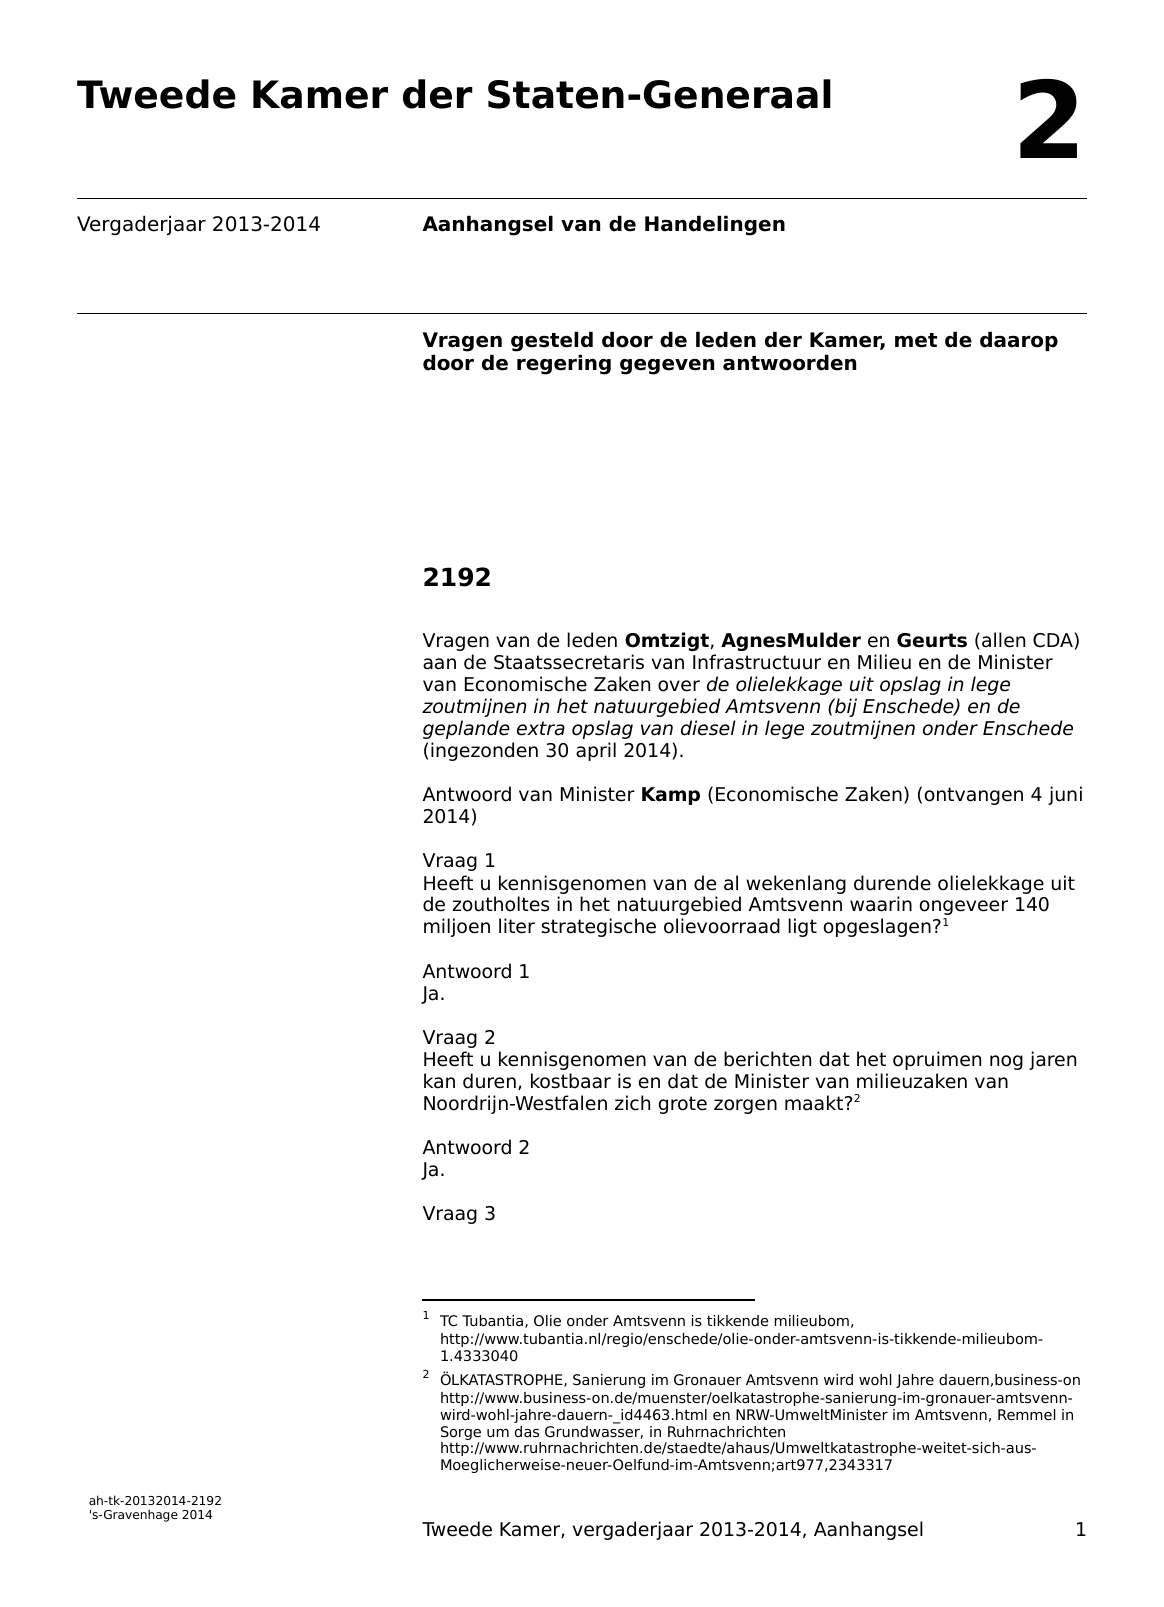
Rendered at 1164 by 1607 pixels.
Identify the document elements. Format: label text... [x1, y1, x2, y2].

text Antwoord 2 [422, 1137, 1087, 1159]
text Heeft u kennisgenomen van de al wekenlang durende olielekkage uit de zoutholtes in het natuurgebied Amtsvenn waarin ongeveer 140 miljoen liter strategische olievoorraad ligt opgeslagen? [422, 872, 1087, 938]
table_cell Aanhangsel van de Handelingen [422, 199, 1087, 313]
text Ja. [422, 1159, 1087, 1181]
table_cell Vragen gesteld door de leden der Kamer, met de daarop door de regering gegeven antwoorden [422, 314, 1087, 375]
text ÖLKATASTROPHE, Sanierung im Gronauer Amtsvenn wird wohl Jahre dauern,business-on http://www.business-on.de/muenster/oelkatastrophe-sanierung-im-gronauer-amtsvenn-wird-wohl-jahre-dauern-_id4463.html en NRW-UmweltMinister im Amtsvenn, Remmel in Sorge um das Grundwasser, in Ruhrnachrichten http://www.ruhrnachrichten.de/staedte/ahaus/Umweltkatastrophe-weitet-sich-aus-Moeglicherweise-neuer-Oelfund-im-Amtsvenn;art977,2343317 [422, 1368, 1087, 1474]
text Vraag 2 [422, 1027, 1087, 1049]
text Heeft u kennisgenomen van de berichten dat het opruimen nog jaren kan duren, kostbaar is en dat de Minister van milieuzaken van Noordrijn-Westfalen zich grote zorgen maakt? [422, 1049, 1087, 1114]
text ah-tk-20132014-2192 [88, 1494, 323, 1508]
table_header Tweede Kamer der Staten-Generaal [77, 59, 886, 198]
text 2192 [422, 563, 1087, 592]
text 's-Gravenhage 2014 [88, 1508, 323, 1522]
table_cell Vergaderjaar 2013-2014 [77, 199, 422, 313]
table_cell [77, 314, 422, 375]
text Vraag 3 [422, 1203, 1087, 1225]
text Antwoord 1 [422, 961, 1087, 982]
table_header 2 [886, 59, 1087, 198]
text Ja. [422, 982, 1087, 1004]
text Vragen van de leden Omtzigt, AgnesMulder en Geurts (allen CDA) aan de Staatssecretaris van Infrastructuur en Milieu en de Minister van Economische Zaken over de olielekkage uit opslag in lege zoutmijnen in het natuurgebied Amtsvenn (bij Enschede) en de geplande extra opslag van diesel in lege zoutmijnen onder Enschede (ingezonden 30 april 2014). [422, 630, 1087, 762]
text Antwoord van Minister Kamp (Economische Zaken) (ontvangen 4 juni 2014) [422, 784, 1087, 828]
text TC Tubantia, Olie onder Amtsvenn is tikkende milieubom, http://www.tubantia.nl/regio/enschede/olie-onder-amtsvenn-is-tikkende-milieubom-1.4333040 [422, 1309, 1087, 1365]
text Vraag 1 [422, 850, 1087, 872]
